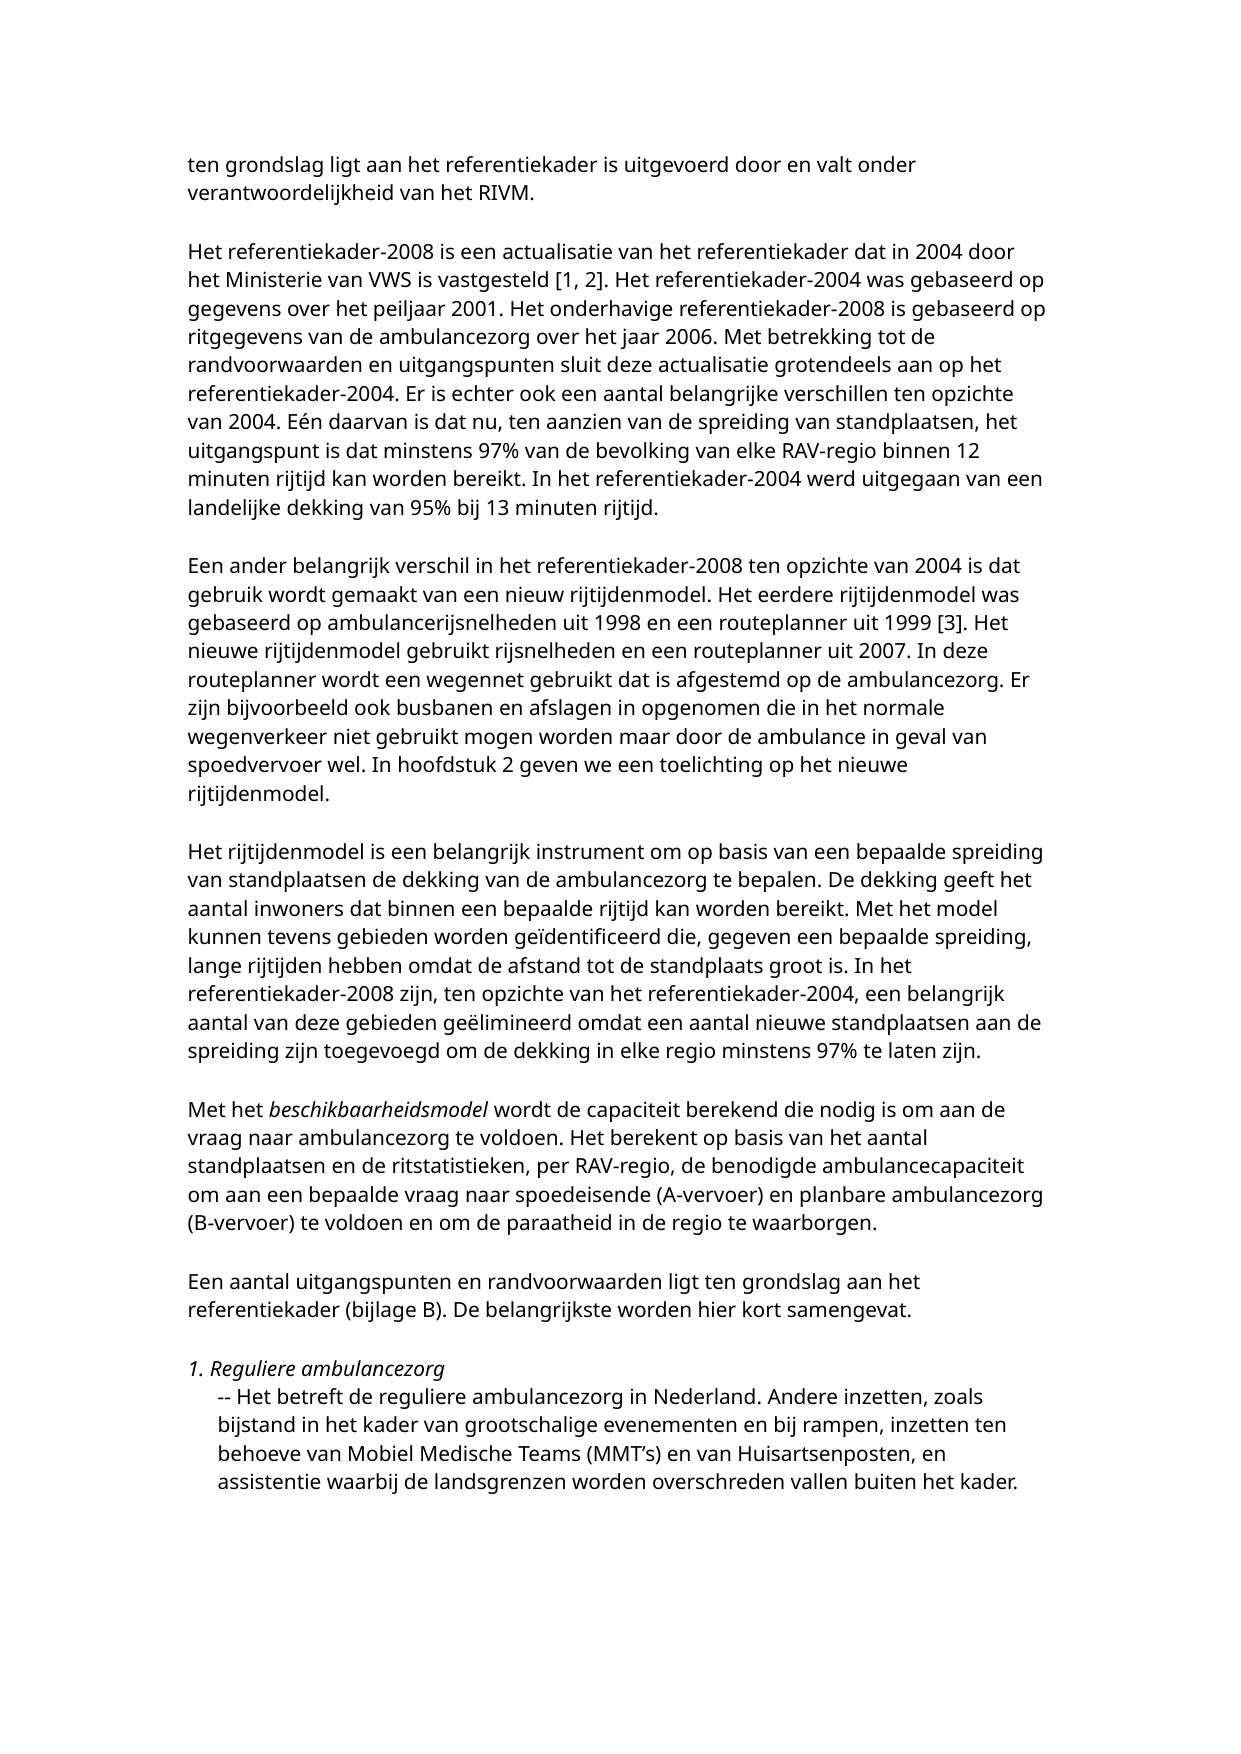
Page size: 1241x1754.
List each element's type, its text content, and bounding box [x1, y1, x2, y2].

text Een ander belangrijk verschil in het referentiekader-2008 ten opzichte van 2004 is dat gebruik wordt gemaakt van een nieuw rijtijdenmodel. Het eerdere rijtijdenmodel was gebaseerd op ambulancerijsnelheden uit 1998 en een routeplanner uit 1999 [3]. Het nieuwe rijtijdenmodel gebruikt rijsnelheden en een routeplanner uit 2007. In deze routeplanner wordt een wegennet gebruikt dat is afgestemd op de ambulancezorg. Er zijn bijvoorbeeld ook busbanen en afslagen in opgenomen die in het normale wegenverkeer niet gebruikt mogen worden maar door de ambulance in geval van spoedvervoer wel. In hoofdstuk 2 geven we een toelichting op het nieuwe rijtijdenmodel. [187, 551, 1053, 807]
text Met het beschikbaarheidsmodel wordt de capaciteit berekend die nodig is om aan de vraag naar ambulancezorg te voldoen. Het berekent op basis van het aantal standplaatsen en de ritstatistieken, per RAV-regio, de benodigde ambulancecapaciteit om aan een bepaalde vraag naar spoedeisende (A-vervoer) en planbare ambulancezorg (B-vervoer) te voldoen en om de paraatheid in de regio te waarborgen. [187, 1095, 1053, 1237]
text Het rijtijdenmodel is een belangrijk instrument om op basis van een bepaalde spreiding van standplaatsen de dekking van de ambulancezorg te bepalen. De dekking geeft het aantal inwoners dat binnen een bepaalde rijtijd kan worden bereikt. Met het model kunnen tevens gebieden worden geïdentificeerd die, gegeven een bepaalde spreiding, lange rijtijden hebben omdat de afstand tot de standplaats groot is. In het referentiekader-2008 zijn, ten opzichte van het referentiekader-2004, een belangrijk aantal van deze gebieden geëlimineerd omdat een aantal nieuwe standplaatsen aan de spreiding zijn toegevoegd om de dekking in elke regio minstens 97% te laten zijn. [187, 837, 1053, 1065]
text ten grondslag ligt aan het referentiekader is uitgevoerd door en valt onder verantwoordelijkheid van het RIVM. [187, 150, 1053, 207]
text -- Het betreft de reguliere ambulancezorg in Nederland. Andere inzetten, zoals bijstand in het kader van grootschalige evenementen en bij rampen, inzetten ten behoeve van Mobiel Medische Teams (MMT’s) en van Huisartsenposten, en assistentie waarbij de landsgrenzen worden overschreden vallen buiten het kader. [217, 1382, 1053, 1496]
text Een aantal uitgangspunten en randvoorwaarden ligt ten grondslag aan het referentiekader (bijlage B). De belangrijkste worden hier kort samengevat. [187, 1267, 1053, 1324]
text Het referentiekader-2008 is een actualisatie van het referentiekader dat in 2004 door het Ministerie van VWS is vastgesteld [1, 2]. Het referentiekader-2004 was gebaseerd op gegevens over het peiljaar 2001. Het onderhavige referentiekader-2008 is gebaseerd op ritgegevens van de ambulancezorg over het jaar 2006. Met betrekking tot de randvoorwaarden en uitgangspunten sluit deze actualisatie grotendeels aan op het referentiekader-2004. Er is echter ook een aantal belangrijke verschillen ten opzichte van 2004. Eén daarvan is dat nu, ten aanzien van de spreiding van standplaatsen, het uitgangspunt is dat minstens 97% van de bevolking van elke RAV-regio binnen 12 minuten rijtijd kan worden bereikt. In het referentiekader-2004 werd uitgegaan van een landelijke dekking van 95% bij 13 minuten rijtijd. [187, 237, 1053, 521]
text 1. Reguliere ambulancezorg [187, 1354, 1053, 1382]
